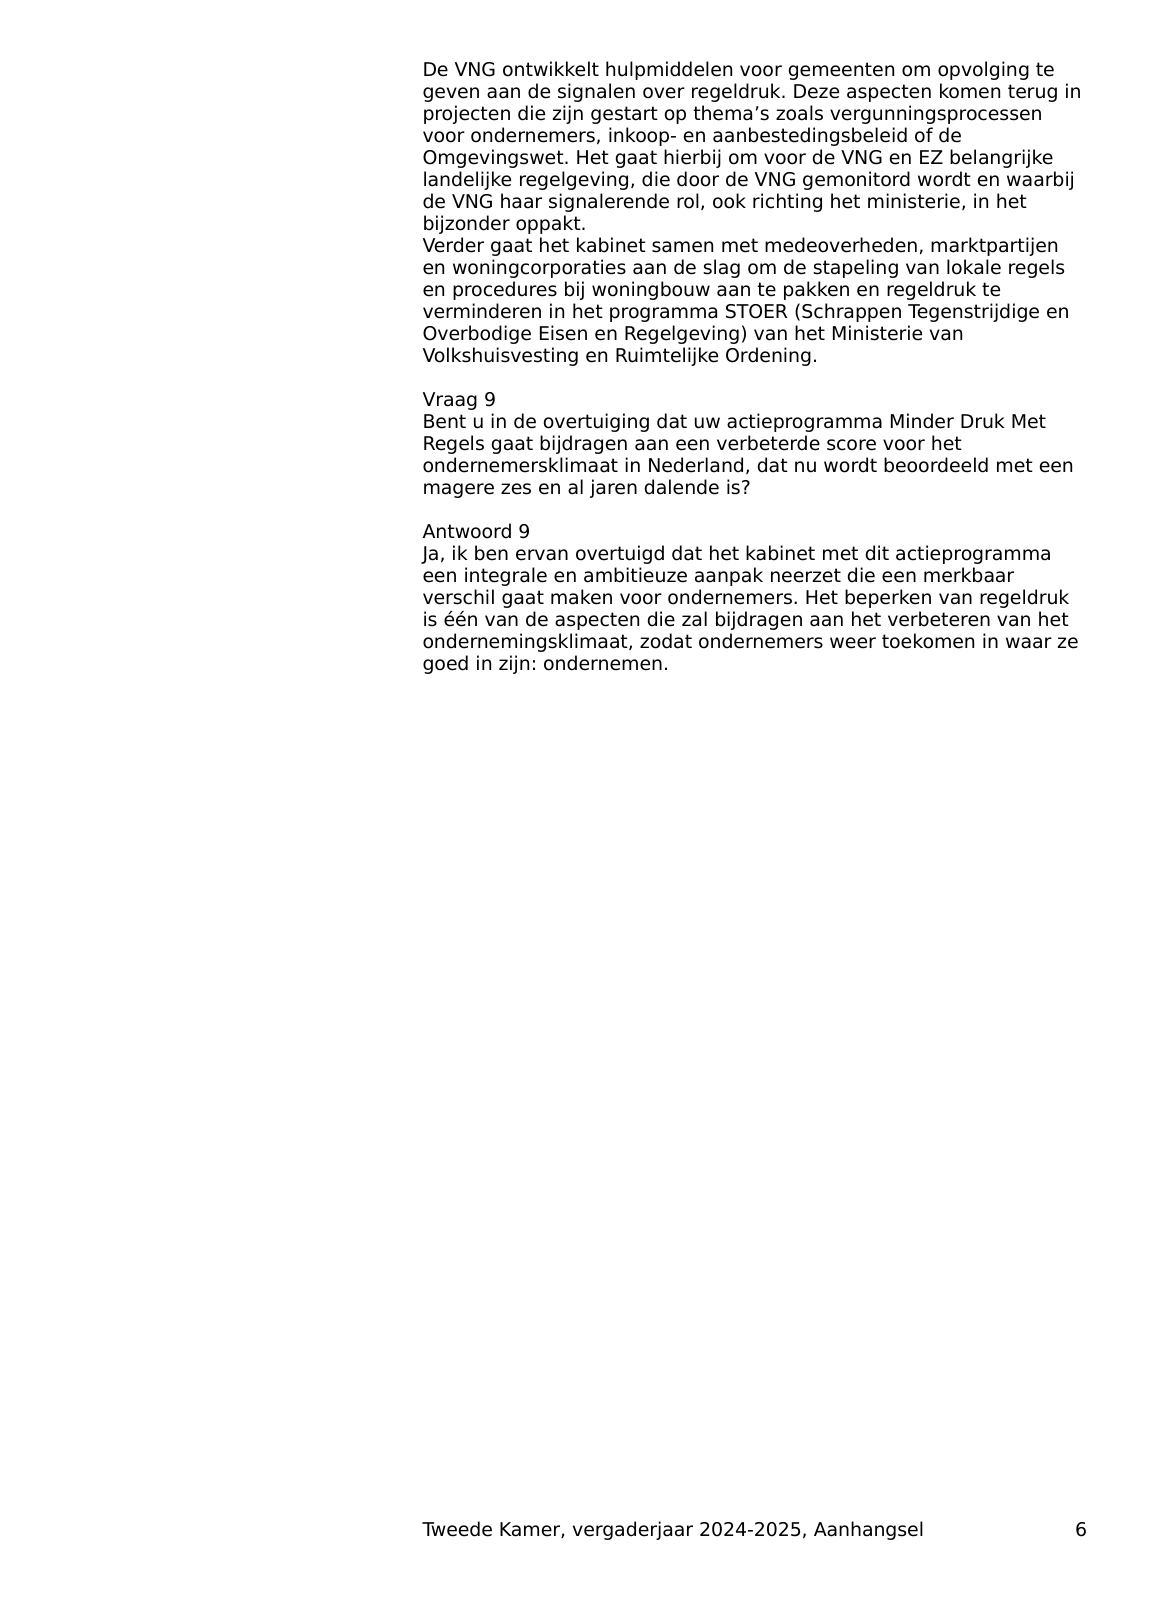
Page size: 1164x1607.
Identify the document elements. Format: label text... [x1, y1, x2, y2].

text Verder gaat het kabinet samen met medeoverheden, marktpartijen en woningcorporaties aan de slag om de stapeling van lokale regels en procedures bij woningbouw aan te pakken en regeldruk te verminderen in het programma STOER (Schrappen Tegenstrijdige en Overbodige Eisen en Regelgeving) van het Ministerie van Volkshuisvesting en Ruimtelijke Ordening. [422, 235, 1087, 367]
text Vraag 9 [422, 389, 1087, 411]
text Antwoord 9 [422, 521, 1087, 543]
text Bent u in de overtuiging dat uw actieprogramma Minder Druk Met Regels gaat bijdragen aan een verbeterde score voor het ondernemersklimaat in Nederland, dat nu wordt beoordeeld met een magere zes en al jaren dalende is? [422, 411, 1087, 499]
text De VNG ontwikkelt hulpmiddelen voor gemeenten om opvolging te geven aan de signalen over regeldruk. Deze aspecten komen terug in projecten die zijn gestart op thema’s zoals vergunningsprocessen voor ondernemers, inkoop- en aanbestedingsbeleid of de Omgevingswet. Het gaat hierbij om voor de VNG en EZ belangrijke landelijke regelgeving, die door de VNG gemonitord wordt en waarbij de VNG haar signalerende rol, ook richting het ministerie, in het bijzonder oppakt. [422, 59, 1087, 235]
text Ja, ik ben ervan overtuigd dat het kabinet met dit actieprogramma een integrale en ambitieuze aanpak neerzet die een merkbaar verschil gaat maken voor ondernemers. Het beperken van regeldruk is één van de aspecten die zal bijdragen aan het verbeteren van het ondernemingsklimaat, zodat ondernemers weer toekomen in waar ze goed in zijn: ondernemen. [422, 543, 1087, 675]
